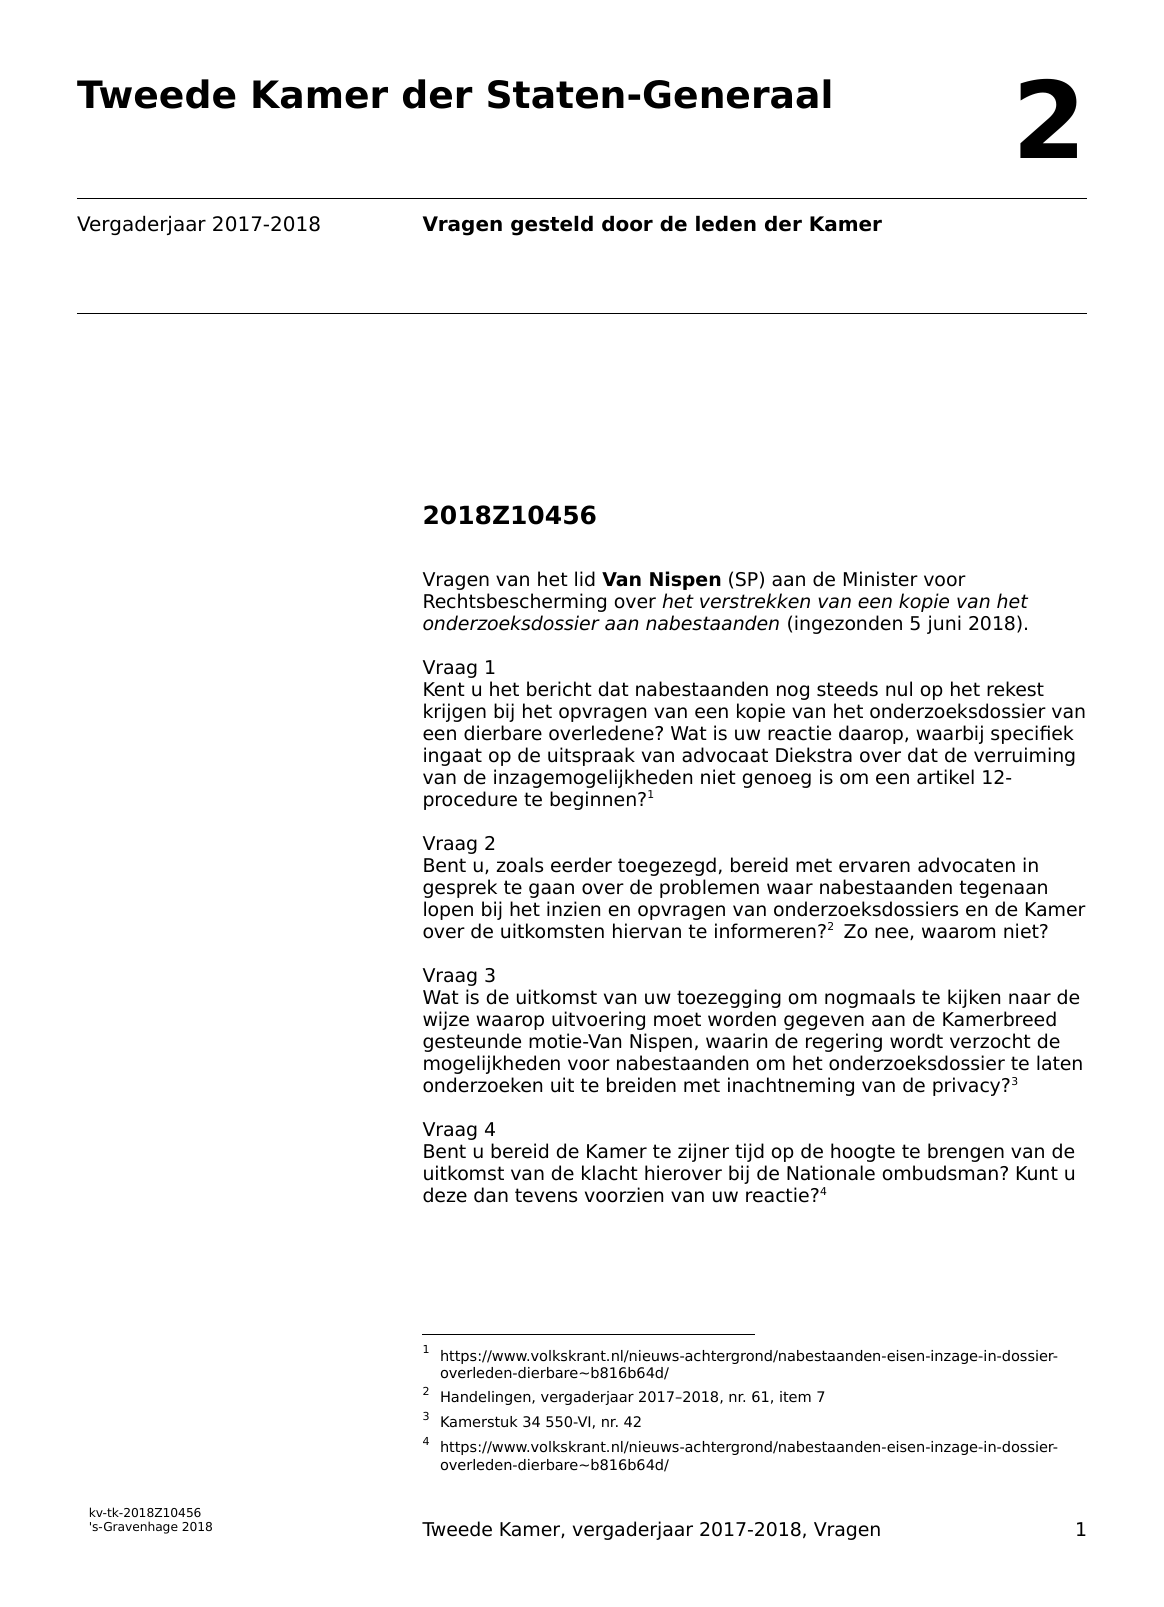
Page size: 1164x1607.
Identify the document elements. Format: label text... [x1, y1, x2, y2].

text Vragen van het lid Van Nispen (SP) aan de Minister voor Rechtsbescherming over het verstrekken van een kopie van het onderzoeksdossier aan nabestaanden (ingezonden 5 juni 2018). [422, 569, 1087, 635]
text Bent u, zoals eerder toegezegd, bereid met ervaren advocaten in gesprek te gaan over de problemen waar nabestaanden tegenaan lopen bij het inzien en opvragen van onderzoeksdossiers en de Kamer over de uitkomsten hiervan te informeren? Zo nee, waarom niet? [422, 855, 1087, 943]
text 's-Gravenhage 2018 [88, 1520, 323, 1534]
text Kent u het bericht dat nabestaanden nog steeds nul op het rekest krijgen bij het opvragen van een kopie van het onderzoeksdossier van een dierbare overledene? Wat is uw reactie daarop, waarbij specifiek ingaat op de uitspraak van advocaat Diekstra over dat de verruiming van de inzagemogelijkheden niet genoeg is om een artikel 12-procedure te beginnen? [422, 679, 1087, 811]
text https://www.volkskrant.nl/nieuws-achtergrond/nabestaanden-eisen-inzage-in-dossier-overleden-dierbare~b816b64d/ [422, 1435, 1087, 1474]
text kv-tk-2018Z10456 [88, 1506, 323, 1520]
text 2018Z10456 [422, 501, 1087, 531]
text Vraag 3 [422, 965, 1087, 987]
text Vraag 1 [422, 657, 1087, 679]
table_cell Vergaderjaar 2017-2018 [77, 199, 422, 313]
text Bent u bereid de Kamer te zijner tijd op de hoogte te brengen van de uitkomst van de klacht hierover bij de Nationale ombudsman? Kunt u deze dan tevens voorzien van uw reactie? [422, 1141, 1087, 1207]
text Vraag 4 [422, 1119, 1087, 1141]
text Kamerstuk 34 550-VI, nr. 42 [422, 1410, 1087, 1432]
text Wat is de uitkomst van uw toezegging om nogmaals te kijken naar de wijze waarop uitvoering moet worden gegeven aan de Kamerbreed gesteunde motie-Van Nispen, waarin de regering wordt verzocht de mogelijkheden voor nabestaanden om het onderzoeksdossier te laten onderzoeken uit te breiden met inachtneming van de privacy? [422, 987, 1087, 1097]
table_header Tweede Kamer der Staten-Generaal [77, 59, 886, 198]
text Handelingen, vergaderjaar 2017–2018, nr. 61, item 7 [422, 1385, 1087, 1407]
text https://www.volkskrant.nl/nieuws-achtergrond/nabestaanden-eisen-inzage-in-dossier-overleden-dierbare~b816b64d/ [422, 1343, 1087, 1382]
table_header 2 [886, 59, 1087, 198]
text Vraag 2 [422, 833, 1087, 855]
table_cell Vragen gesteld door de leden der Kamer [422, 199, 1087, 313]
